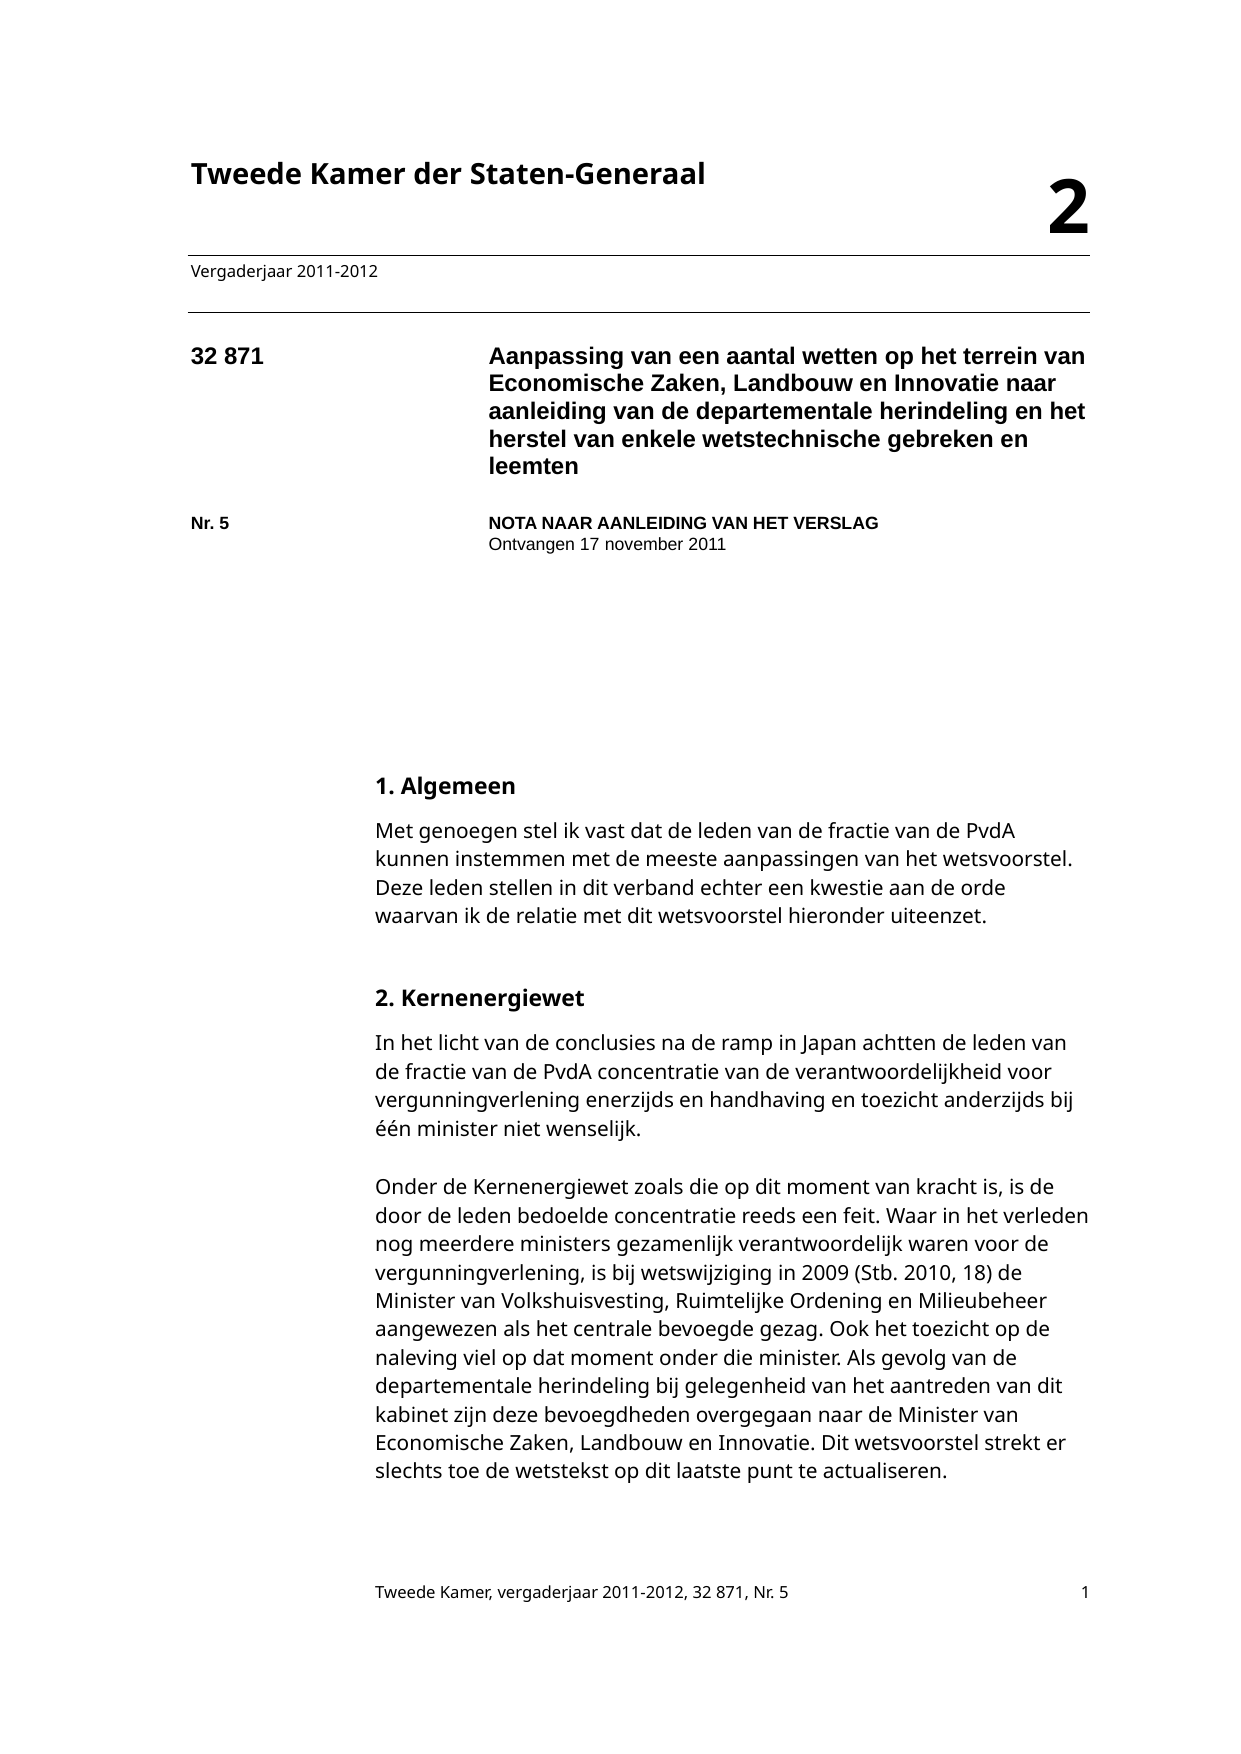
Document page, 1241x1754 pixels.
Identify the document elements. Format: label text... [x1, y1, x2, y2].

table_cell [485, 256, 1090, 312]
table_cell [485, 313, 1090, 339]
table_header Tweede Kamer der Staten-Generaal [188, 150, 909, 255]
text Met genoegen stel ik vast dat de leden van de fractie van de PvdA kunnen instemmen met de meeste aanpassingen van het wetsvoorstel. Deze leden stellen in dit verband echter een kwestie aan de orde waarvan ik de relatie met dit wetsvoorstel hieronder uiteenzet. [375, 816, 1090, 930]
table_cell 32 871 [188, 339, 485, 510]
subtitle 2. Kernenergiewet [375, 982, 1090, 1013]
table_cell Nr. 5 [188, 510, 485, 629]
subtitle 1. Algemeen [375, 770, 1090, 801]
table_cell NOTA NAAR AANLEIDING VAN HET VERSLAG Ontvangen 17 november 2011 [485, 510, 1090, 629]
table_cell Vergaderjaar 2011-2012 [188, 256, 485, 312]
table_cell [188, 313, 485, 339]
table_header 2 [910, 150, 1090, 255]
text Onder de Kernenergiewet zoals die op dit moment van kracht is, is de door de leden bedoelde concentratie reeds een feit. Waar in het verleden nog meerdere ministers gezamenlijk verantwoordelijk waren voor de vergunningverlening, is bij wetswijziging in 2009 (Stb. 2010, 18) de Minister van Volkshuisvesting, Ruimtelijke Ordening en Milieubeheer aangewezen als het centrale bevoegde gezag. Ook het toezicht op de naleving viel op dat moment onder die minister. Als gevolg van de departementale herindeling bij gelegenheid van het aantreden van dit kabinet zijn deze bevoegdheden overgegaan naar de Minister van Economische Zaken, Landbouw en Innovatie. Dit wetsvoorstel strekt er slechts toe de wetstekst op dit laatste punt te actualiseren. [375, 1172, 1090, 1485]
table_cell Aanpassing van een aantal wetten op het terrein van Economische Zaken, Landbouw en Innovatie naar aanleiding van de departementale herindeling en het herstel van enkele wetstechnische gebreken en leemten [485, 339, 1090, 510]
text In het licht van de conclusies na de ramp in Japan achtten de leden van de fractie van de PvdA concentratie van de verantwoordelijkheid voor vergunningverlening enerzijds en handhaving en toezicht anderzijds bij één minister niet wenselijk. [375, 1028, 1090, 1142]
